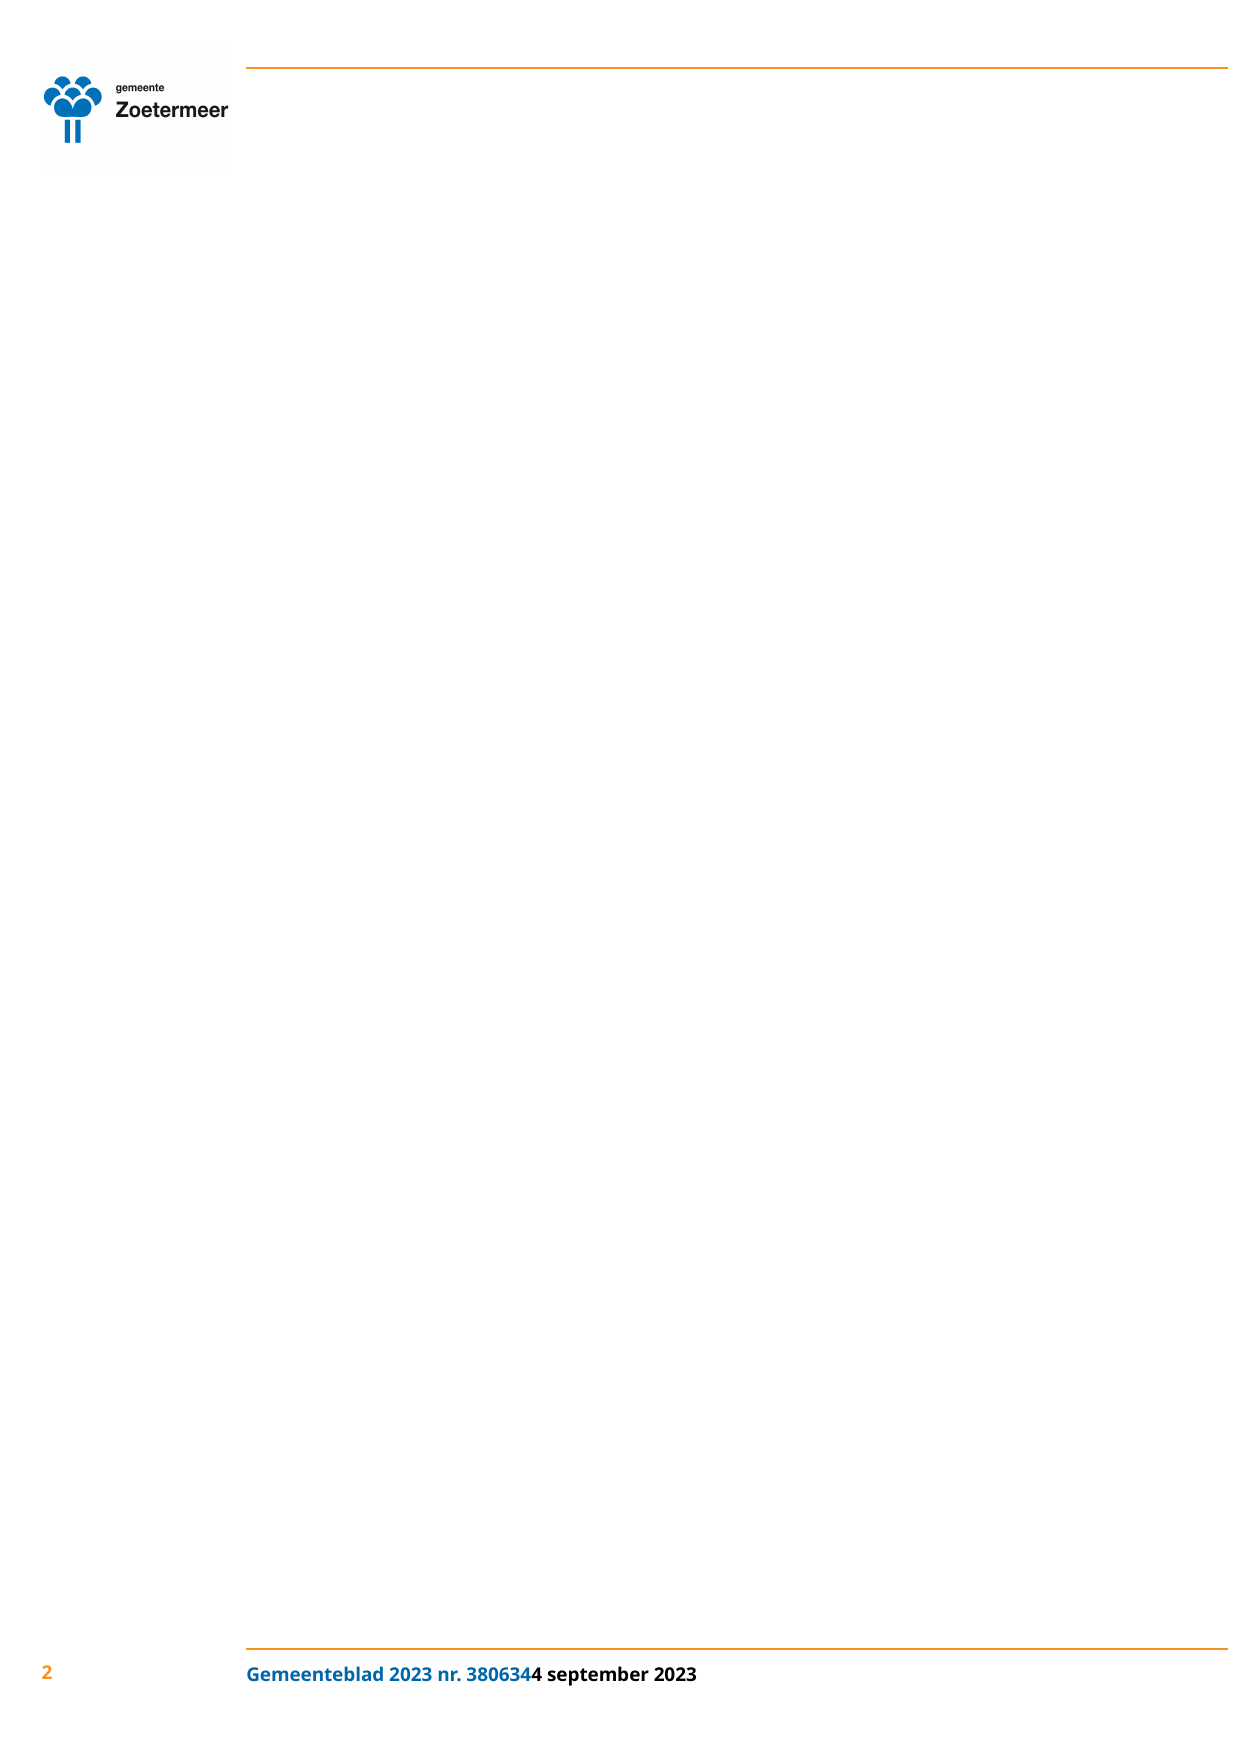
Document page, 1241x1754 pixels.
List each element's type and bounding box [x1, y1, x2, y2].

picture [41, 47, 231, 172]
